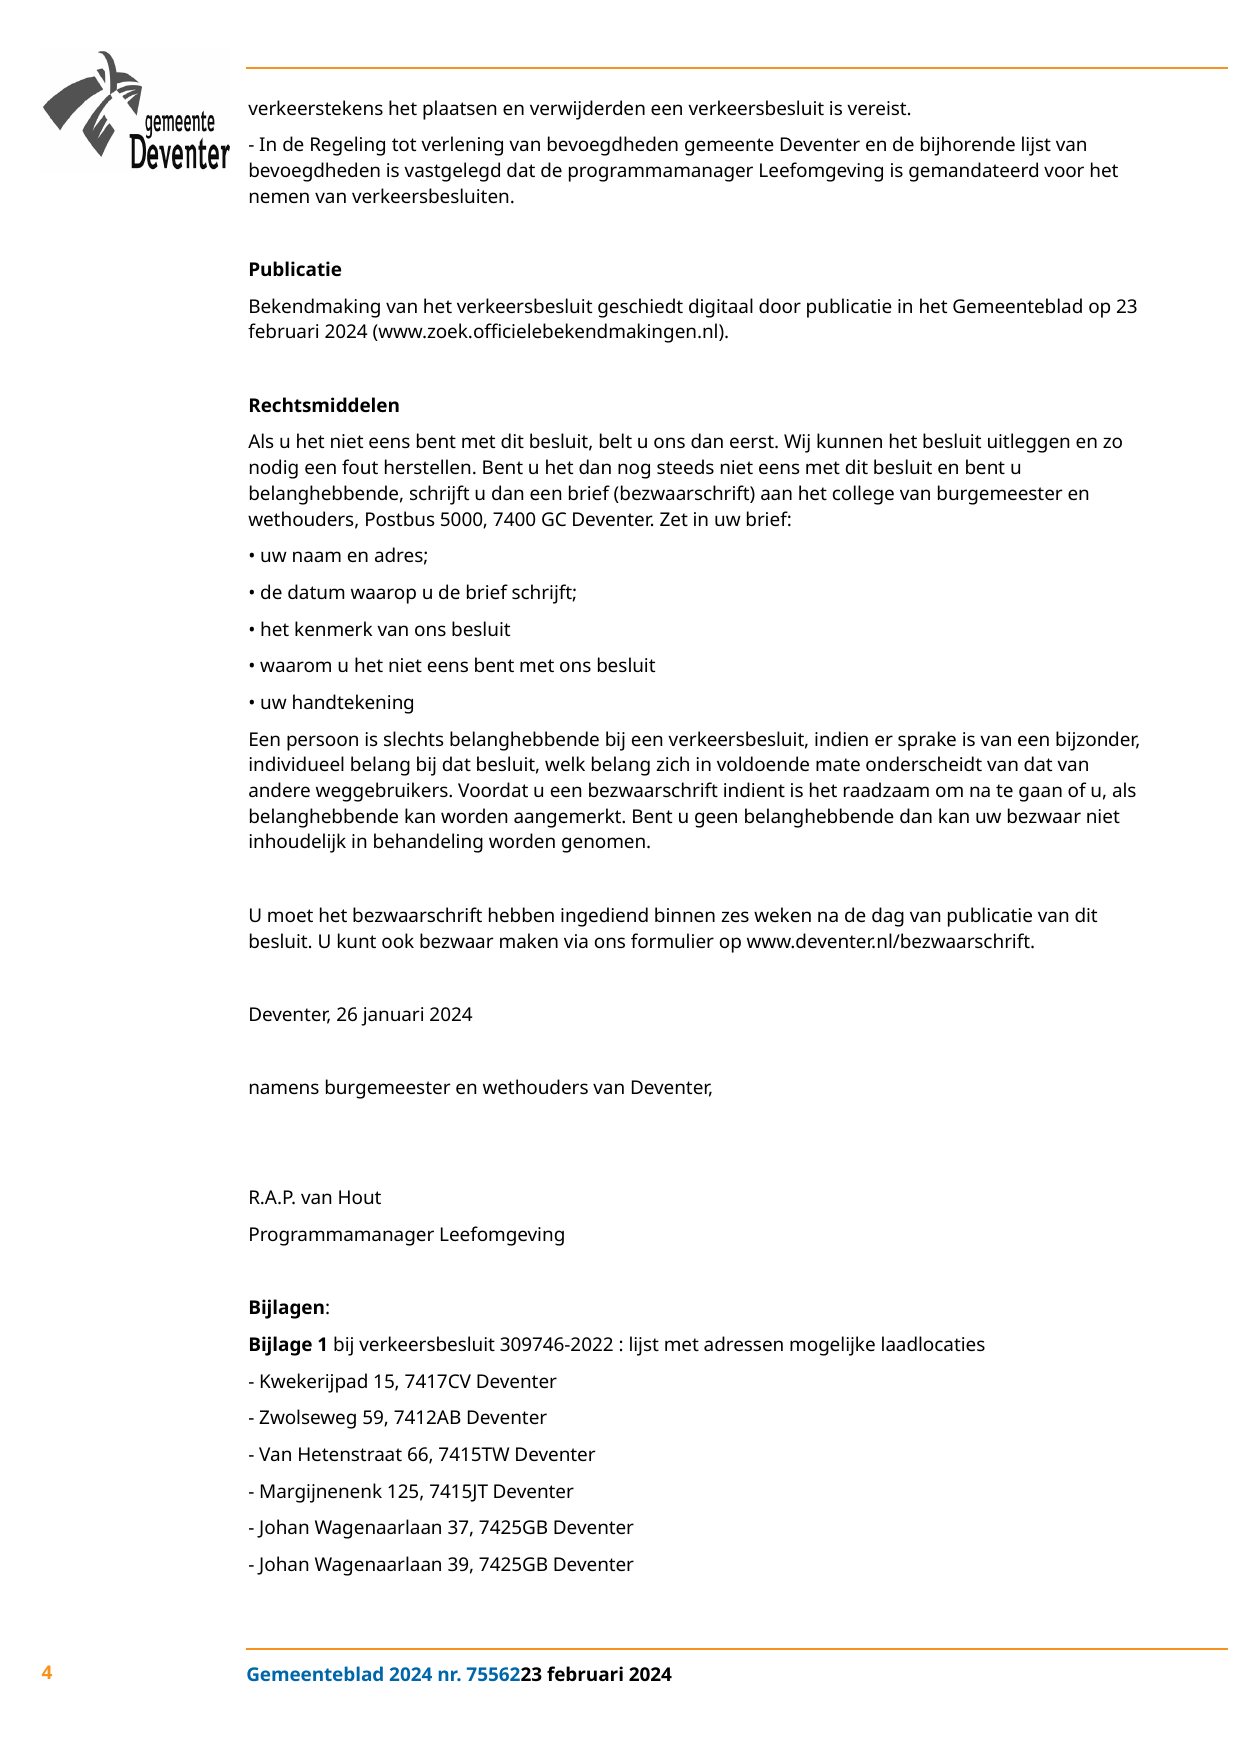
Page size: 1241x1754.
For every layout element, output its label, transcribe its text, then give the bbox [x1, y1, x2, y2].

text namens burgemeester en wethouders van Deventer, [248, 1074, 1152, 1100]
text • de datum waarop u de brief schrijft; [248, 579, 1152, 605]
text • het kenmerk van ons besluit [248, 616, 1152, 642]
text • uw handtekening [248, 689, 1152, 715]
text Een persoon is slechts belanghebbende bij een verkeersbesluit, indien er sprake is van een bijzonder, individueel belang bij dat besluit, welk belang zich in voldoende mate onderscheidt van dat van andere weggebruikers. Voordat u een bezwaarschrift indient is het raadzaam om na te gaan of u, als belanghebbende kan worden aangemerkt. Bent u geen belanghebbende dan kan uw bezwaar niet inhoudelijk in behandeling worden genomen. [248, 726, 1152, 854]
picture [41, 47, 231, 172]
text verkeerstekens het plaatsen en verwijderden een verkeersbesluit is vereist. [248, 95, 1152, 121]
text Deventer, 26 januari 2024 [248, 1001, 1152, 1027]
text Als u het niet eens bent met dit besluit, belt u ons dan eerst. Wij kunnen het besluit uitleggen en zo nodig een fout herstellen. Bent u het dan nog steeds niet eens met dit besluit en bent u belanghebbende, schrijft u dan een brief (bezwaarschrift) aan het college van burgemeester en wethouders, Postbus 5000, 7400 GC Deventer. Zet in uw brief: [248, 429, 1152, 532]
text Bijlage 1 bij verkeersbesluit 309746-2022 : lijst met adressen mogelijke laadlocaties [248, 1331, 1152, 1357]
text - Johan Wagenaarlaan 37, 7425GB Deventer [248, 1514, 1152, 1540]
text Publicatie [248, 256, 1152, 282]
text • uw naam en adres; [248, 542, 1152, 568]
text Bijlagen: [248, 1294, 1152, 1320]
text - Zwolseweg 59, 7412AB Deventer [248, 1404, 1152, 1430]
text R.A.P. van Hout [248, 1184, 1152, 1210]
text U moet het bezwaarschrift hebben ingediend binnen zes weken na de dag van publicatie van dit besluit. U kunt ook bezwaar maken via ons formulier op www.deventer.nl/bezwaarschrift. [248, 902, 1152, 953]
text • waarom u het niet eens bent met ons besluit [248, 652, 1152, 678]
text - Margijnenenk 125, 7415JT Deventer [248, 1478, 1152, 1503]
text - Johan Wagenaarlaan 39, 7425GB Deventer [248, 1551, 1152, 1577]
text Rechtsmiddelen [248, 392, 1152, 418]
text - Van Hetenstraat 66, 7415TW Deventer [248, 1441, 1152, 1467]
text - In de Regeling tot verlening van bevoegdheden gemeente Deventer en de bijhorende lijst van bevoegdheden is vastgelegd dat de programmamanager Leefomgeving is gemandateerd voor het nemen van verkeersbesluiten. [248, 131, 1152, 209]
text Programmamanager Leefomgeving [248, 1221, 1152, 1247]
text - Kwekerijpad 15, 7417CV Deventer [248, 1368, 1152, 1393]
text Bekendmaking van het verkeersbesluit geschiedt digitaal door publicatie in het Gemeenteblad op 23 februari 2024 (www.zoek.officielebekendmakingen.nl). [248, 293, 1152, 344]
